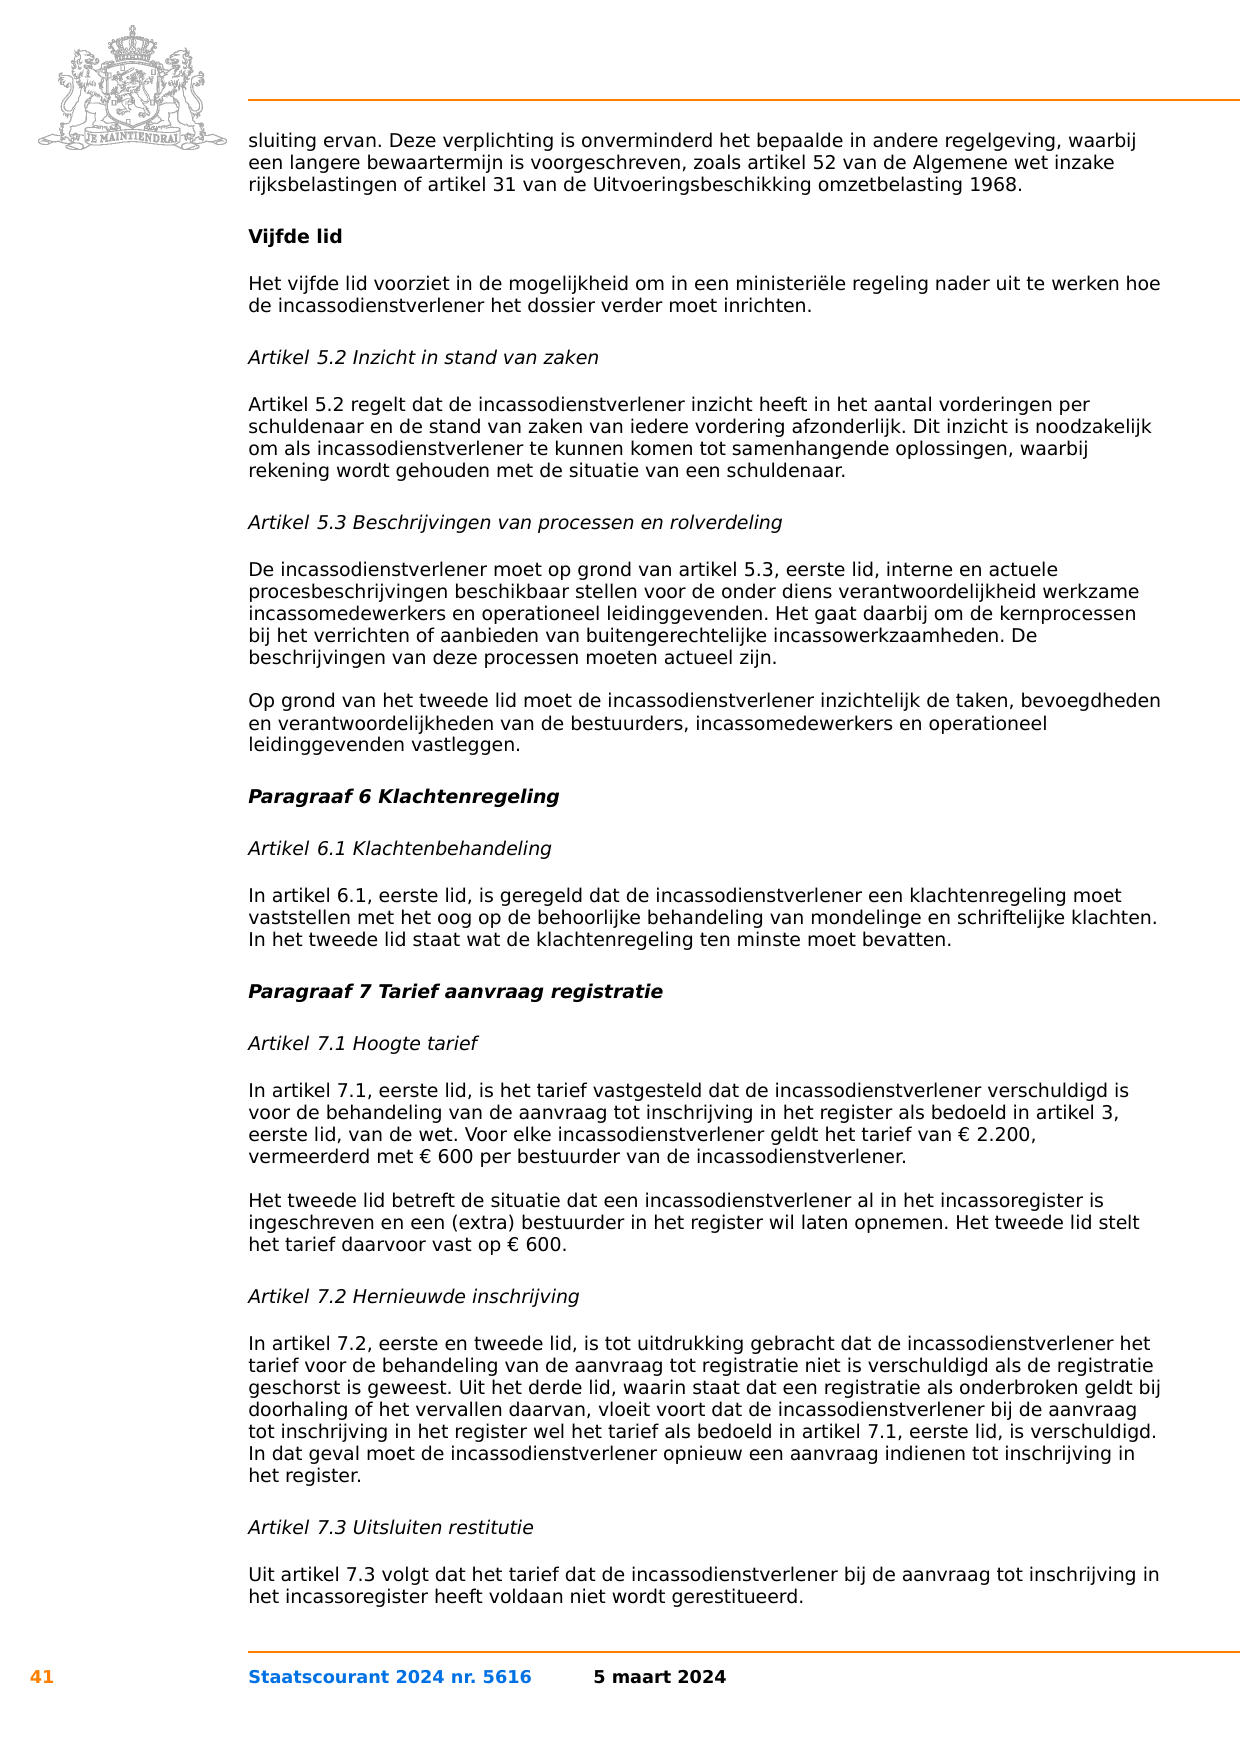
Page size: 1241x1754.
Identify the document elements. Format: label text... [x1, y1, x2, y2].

subtitle Artikel 5.3 Beschrijvingen van processen en rolverdeling [248, 512, 1163, 534]
text De incassodienstverlener moet op grond van artikel 5.3, eerste lid, interne en actuele procesbeschrijvingen beschikbaar stellen voor de onder diens verantwoordelijkheid werkzame incassomedewerkers en operationeel leidinggevenden. Het gaat daarbij om de kernprocessen bij het verrichten of aanbieden van buitengerechtelijke incassowerkzaamheden. De beschrijvingen van deze processen moeten actueel zijn. [248, 559, 1163, 668]
text In artikel 7.2, eerste en tweede lid, is tot uitdrukking gebracht dat de incassodienstverlener het tarief voor de behandeling van de aanvraag tot registratie niet is verschuldigd als de registratie geschorst is geweest. Uit het derde lid, waarin staat dat een registratie als onderbroken geldt bij doorhaling of het vervallen daarvan, vloeit voort dat de incassodienstverlener bij de aanvraag tot inschrijving in het register wel het tarief als bedoeld in artikel 7.1, eerste lid, is verschuldigd. In dat geval moet de incassodienstverlener opnieuw een aanvraag indienen tot inschrijving in het register. [248, 1333, 1163, 1487]
subtitle Vijfde lid [248, 226, 1163, 248]
text sluiting ervan. Deze verplichting is onverminderd het bepaalde in andere regelgeving, waarbij een langere bewaartermijn is voorgeschreven, zoals artikel 52 van de Algemene wet inzake rijksbelastingen of artikel 31 van de Uitvoeringsbeschikking omzetbelasting 1968. [248, 130, 1163, 196]
subtitle Artikel 7.2 Hernieuwde inschrijving [248, 1286, 1163, 1308]
text In artikel 6.1, eerste lid, is geregeld dat de incassodienstverlener een klachtenregeling moet vaststellen met het oog op de behoorlijke behandeling van mondelinge en schriftelijke klachten. In het tweede lid staat wat de klachtenregeling ten minste moet bevatten. [248, 885, 1163, 951]
picture [38, 25, 227, 150]
subtitle Artikel 6.1 Klachtenbehandeling [248, 838, 1163, 860]
subtitle Artikel 5.2 Inzicht in stand van zaken [248, 347, 1163, 369]
text Op grond van het tweede lid moet de incassodienstverlener inzichtelijk de taken, bevoegdheden en verantwoordelijkheden van de bestuurders, incassomedewerkers en operationeel leidinggevenden vastleggen. [248, 690, 1163, 756]
text Uit artikel 7.3 volgt dat het tarief dat de incassodienstverlener bij de aanvraag tot inschrijving in het incassoregister heeft voldaan niet wordt gerestitueerd. [248, 1564, 1163, 1608]
subtitle Artikel 7.1 Hoogte tarief [248, 1033, 1163, 1055]
text Artikel 5.2 regelt dat de incassodienstverlener inzicht heeft in het aantal vorderingen per schuldenaar en de stand van zaken van iedere vordering afzonderlijk. Dit inzicht is noodzakelijk om als incassodienstverlener te kunnen komen tot samenhangende oplossingen, waarbij rekening wordt gehouden met de situatie van een schuldenaar. [248, 394, 1163, 482]
text Het tweede lid betreft de situatie dat een incassodienstverlener al in het incassoregister is ingeschreven en een (extra) bestuurder in het register wil laten opnemen. Het tweede lid stelt het tarief daarvoor vast op € 600. [248, 1190, 1163, 1256]
subtitle Artikel 7.3 Uitsluiten restitutie [248, 1517, 1163, 1539]
text Het vijfde lid voorziet in de mogelijkheid om in een ministeriële regeling nader uit te werken hoe de incassodienstverlener het dossier verder moet inrichten. [248, 273, 1163, 317]
subtitle Paragraaf 6 Klachtenregeling [248, 786, 1163, 808]
text In artikel 7.1, eerste lid, is het tarief vastgesteld dat de incassodienstverlener verschuldigd is voor de behandeling van de aanvraag tot inschrijving in het register als bedoeld in artikel 3, eerste lid, van de wet. Voor elke incassodienstverlener geldt het tarief van € 2.200, vermeerderd met € 600 per bestuurder van de incassodienstverlener. [248, 1080, 1163, 1168]
subtitle Paragraaf 7 Tarief aanvraag registratie [248, 981, 1163, 1003]
